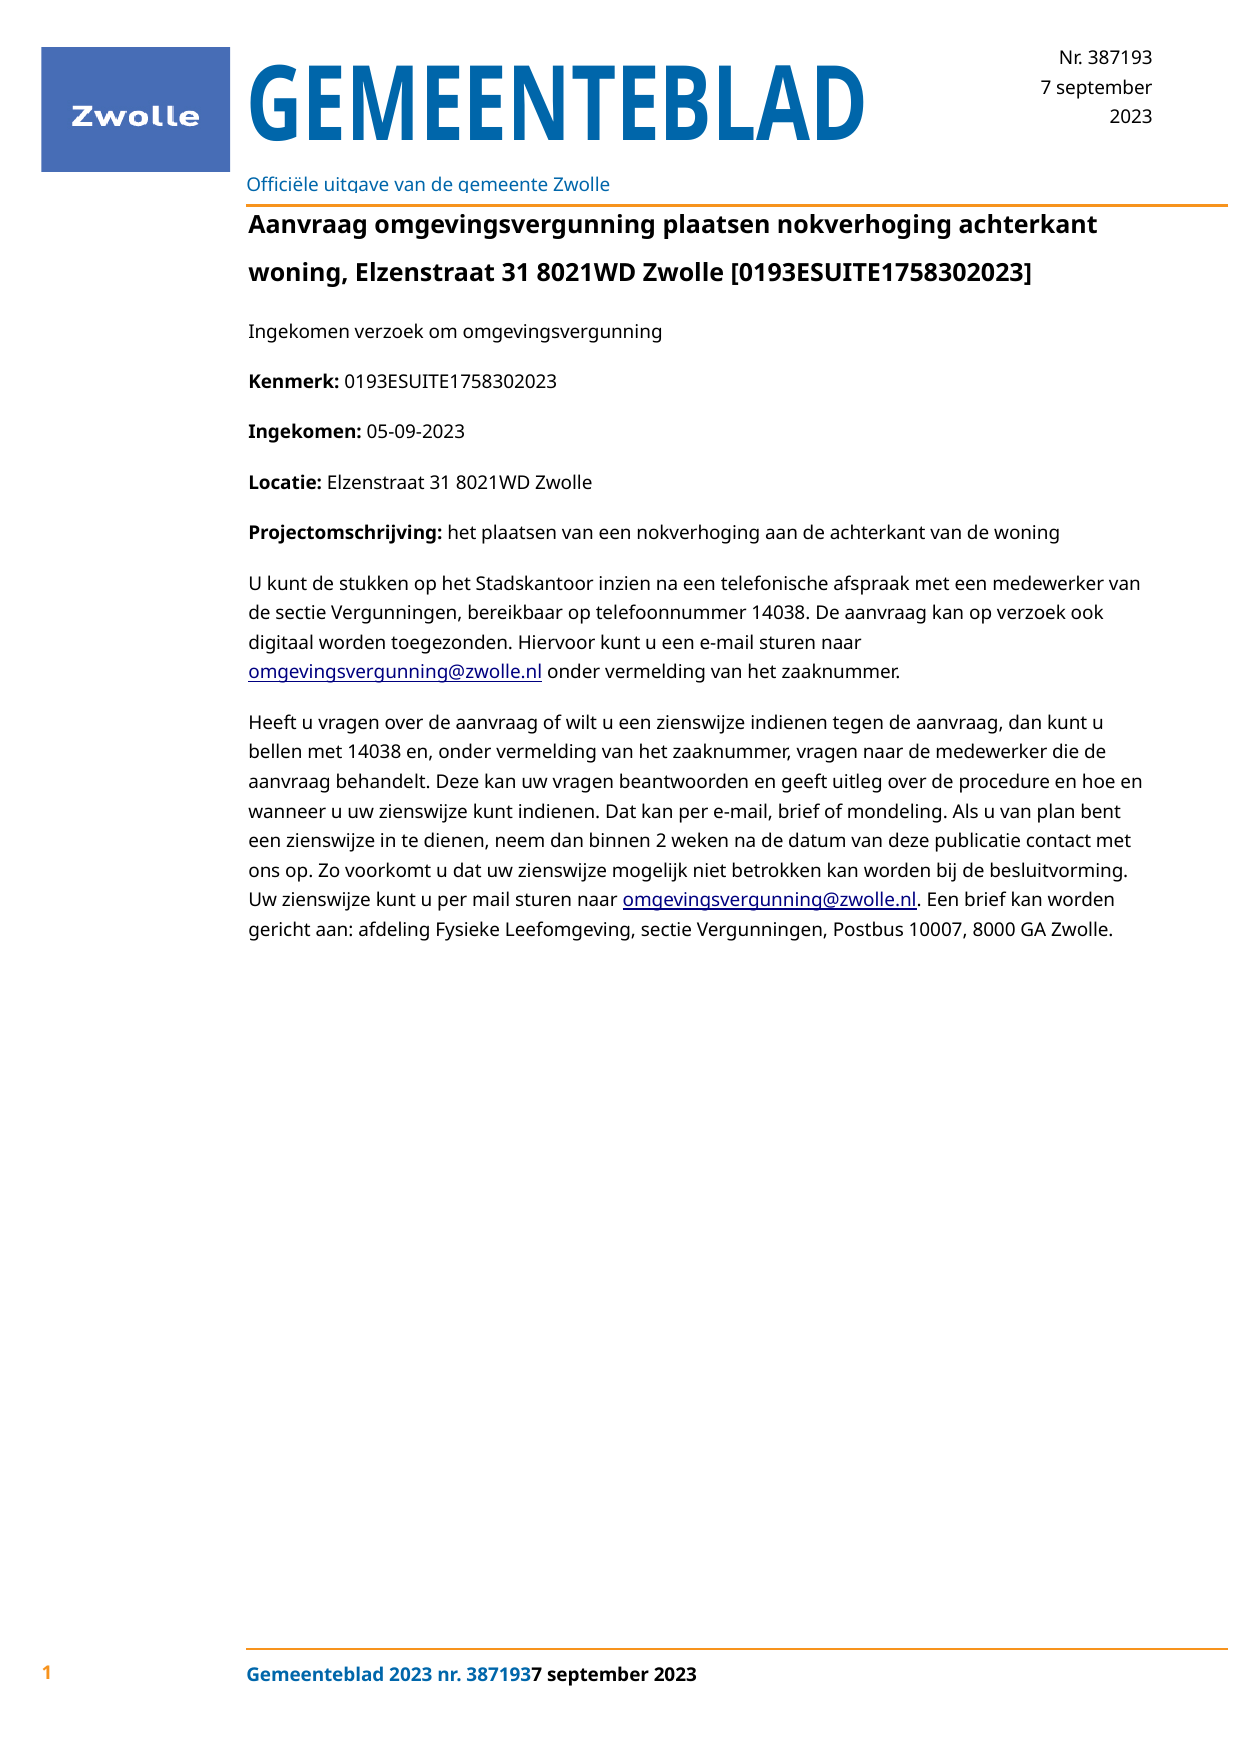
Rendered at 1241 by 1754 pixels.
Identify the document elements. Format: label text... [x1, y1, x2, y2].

text Aanvraag omgevingsvergunning plaatsen nokverhoging achterkant woning, Elzenstraat 31 8021WD Zwolle [0193ESUITE1758302023] [248, 207, 1152, 288]
text Locatie: Elzenstraat 31 8021WD Zwolle [248, 469, 1152, 495]
text U kunt de stukken op het Stadskantoor inzien na een telefonische afspraak met een medewerker van de sectie Vergunningen, bereikbaar op telefoonnummer 14038. De aanvraag kan op verzoek ook digitaal worden toegezonden. Hiervoor kunt u een e-mail sturen naar omgevingsvergunning@zwolle.nl onder vermelding van het zaaknummer. [248, 570, 1152, 684]
text Projectomschrijving: het plaatsen van een nokverhoging aan de achterkant van de woning [248, 519, 1152, 545]
picture [41, 47, 231, 172]
text Heeft u vragen over de aanvraag of wilt u een zienswijze indienen tegen de aanvraag, dan kunt u bellen met 14038 en, onder vermelding van het zaaknummer, vragen naar de medewerker die de aanvraag behandelt. Deze kan uw vragen beantwoorden en geeft uitleg over de procedure en hoe en wanneer u uw zienswijze kunt indienen. Dat kan per e-mail, brief of mondeling. Als u van plan bent een zienswijze in te dienen, neem dan binnen 2 weken na de datum van deze publicatie contact met ons op. Zo voorkomt u dat uw zienswijze mogelijk niet betrokken kan worden bij de besluitvorming. Uw zienswijze kunt u per mail sturen naar omgevingsvergunning@zwolle.nl. Een brief kan worden gericht aan: afdeling Fysieke Leefomgeving, sectie Vergunningen, Postbus 10007, 8000 GA Zwolle. [248, 709, 1152, 942]
text Ingekomen: 05-09-2023 [248, 419, 1152, 444]
text Ingekomen verzoek om omgevingsvergunning [248, 318, 1152, 344]
text Kenmerk: 0193ESUITE1758302023 [248, 368, 1152, 394]
